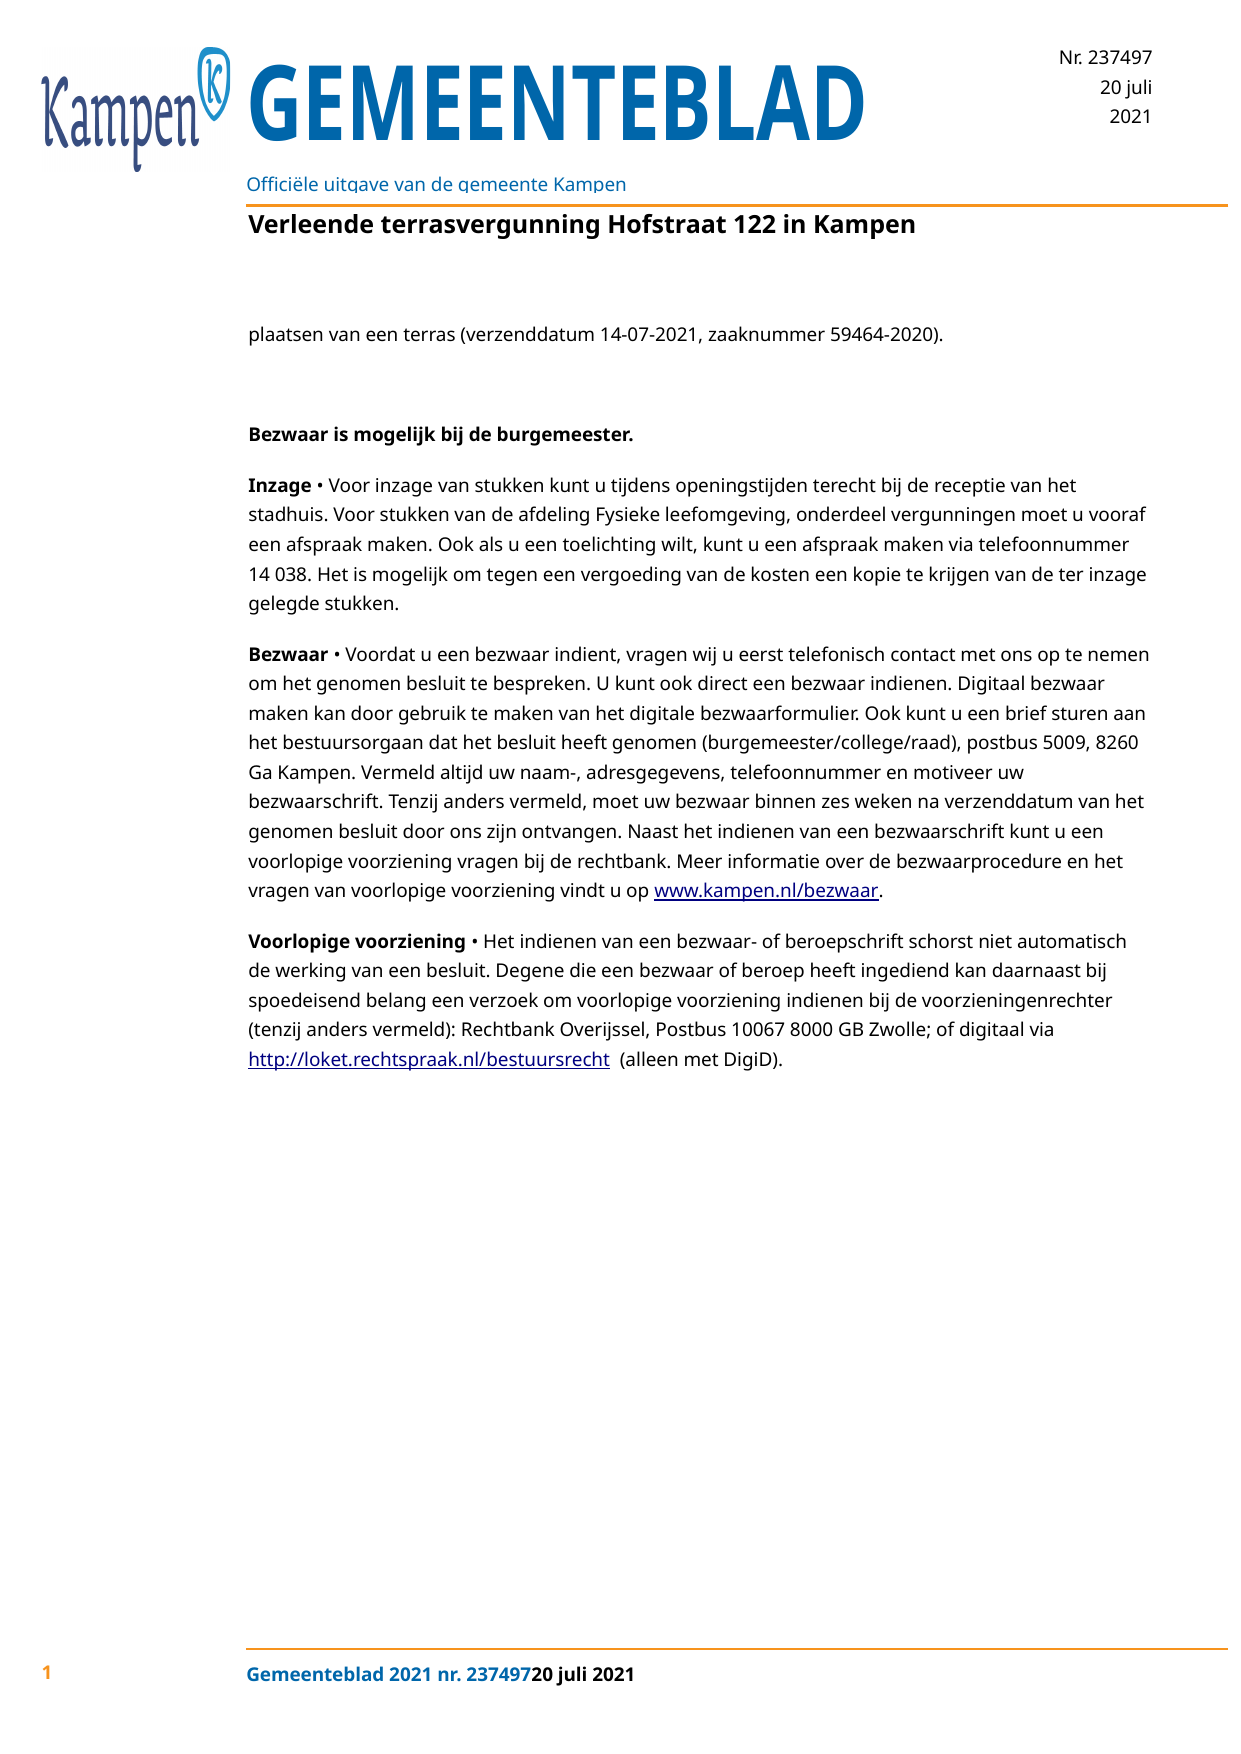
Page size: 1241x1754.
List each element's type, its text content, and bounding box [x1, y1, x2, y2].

text Inzage • Voor inzage van stukken kunt u tijdens openingstijden terecht bij de receptie van het stadhuis. Voor stukken van de afdeling Fysieke leefomgeving, onderdeel vergunningen moet u vooraf een afspraak maken. Ook als u een toelichting wilt, kunt u een afspraak maken via telefoonnummer 14 038. Het is mogelijk om tegen een vergoeding van de kosten een kopie te krijgen van de ter inzage gelegde stukken. [248, 472, 1152, 616]
text Verleende terrasvergunning Hofstraat 122 in Kampen [248, 207, 1152, 241]
picture [41, 47, 231, 172]
text plaatsen van een terras (verzenddatum 14-07-2021, zaaknummer 59464-2020). [248, 321, 1152, 346]
text Bezwaar • Voordat u een bezwaar indient, vragen wij u eerst telefonisch contact met ons op te nemen om het genomen besluit te bespreken. U kunt ook direct een bezwaar indienen. Digitaal bezwaar maken kan door gebruik te maken van het digitale bezwaarformulier. Ook kunt u een brief sturen aan het bestuursorgaan dat het besluit heeft genomen (burgemeester/college/raad), postbus 5009, 8260 Ga Kampen. Vermeld altijd uw naam-, adresgegevens, telefoonnummer en motiveer uw bezwaarschrift. Tenzij anders vermeld, moet uw bezwaar binnen zes weken na verzenddatum van het genomen besluit door ons zijn ontvangen. Naast het indienen van een bezwaarschrift kunt u een voorlopige voorziening vragen bij de rechtbank. Meer informatie over de bezwaarprocedure en het vragen van voorlopige voorziening vindt u op www.kampen.nl/bezwaar. [248, 641, 1152, 903]
text Voorlopige voorziening • Het indienen van een bezwaar- of beroepschrift schorst niet automatisch de werking van een besluit. Degene die een bezwaar of beroep heeft ingediend kan daarnaast bij spoedeisend belang een verzoek om voorlopige voorziening indienen bij de voorzieningenrechter (tenzij anders vermeld): Rechtbank Overijssel, Postbus 10067 8000 GB Zwolle; of digitaal via http://loket.rechtspraak.nl/bestuursrecht (alleen met DigiD). [248, 928, 1152, 1072]
text Bezwaar is mogelijk bij de burgemeester. [248, 422, 1152, 447]
